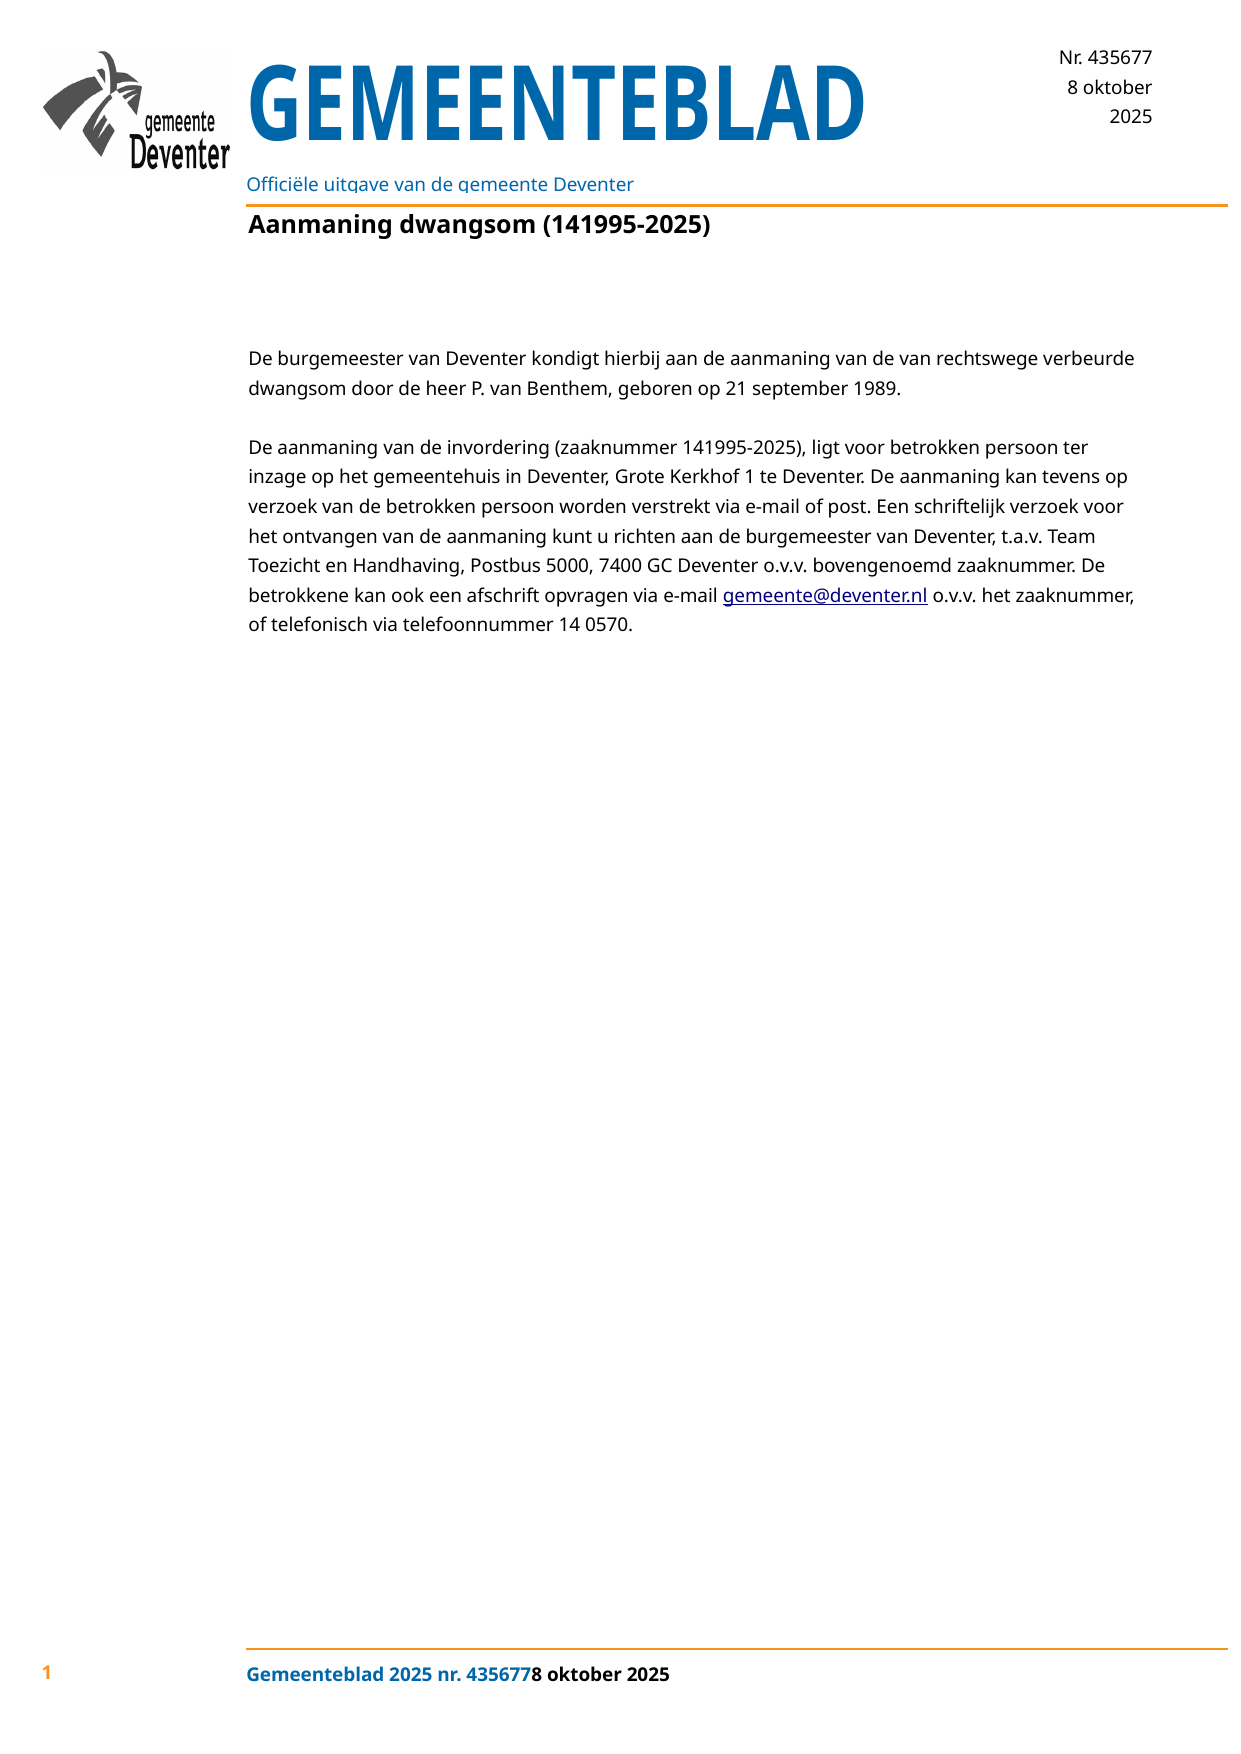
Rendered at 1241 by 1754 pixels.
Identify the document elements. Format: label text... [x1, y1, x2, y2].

text De burgemeester van Deventer kondigt hierbij aan de aanmaning van de van rechtswege verbeurde dwangsom door de heer P. van Benthem, geboren op 21 september 1989. [248, 345, 1152, 401]
text De aanmaning van de invordering (zaaknummer 141995-2025), ligt voor betrokken persoon ter inzage op het gemeentehuis in Deventer, Grote Kerkhof 1 te Deventer. De aanmaning kan tevens op verzoek van de betrokken persoon worden verstrekt via e-mail of post. Een schriftelijk verzoek voor het ontvangen van de aanmaning kunt u richten aan de burgemeester van Deventer, t.a.v. Team Toezicht en Handhaving, Postbus 5000, 7400 GC Deventer o.v.v. bovengenoemd zaaknummer. De betrokkene kan ook een afschrift opvragen via e-mail gemeente@deventer.nl o.v.v. het zaaknummer, of telefonisch via telefoonnummer 14 0570. [248, 434, 1152, 637]
picture [41, 47, 231, 172]
text Aanmaning dwangsom (141995-2025) [248, 207, 1152, 241]
